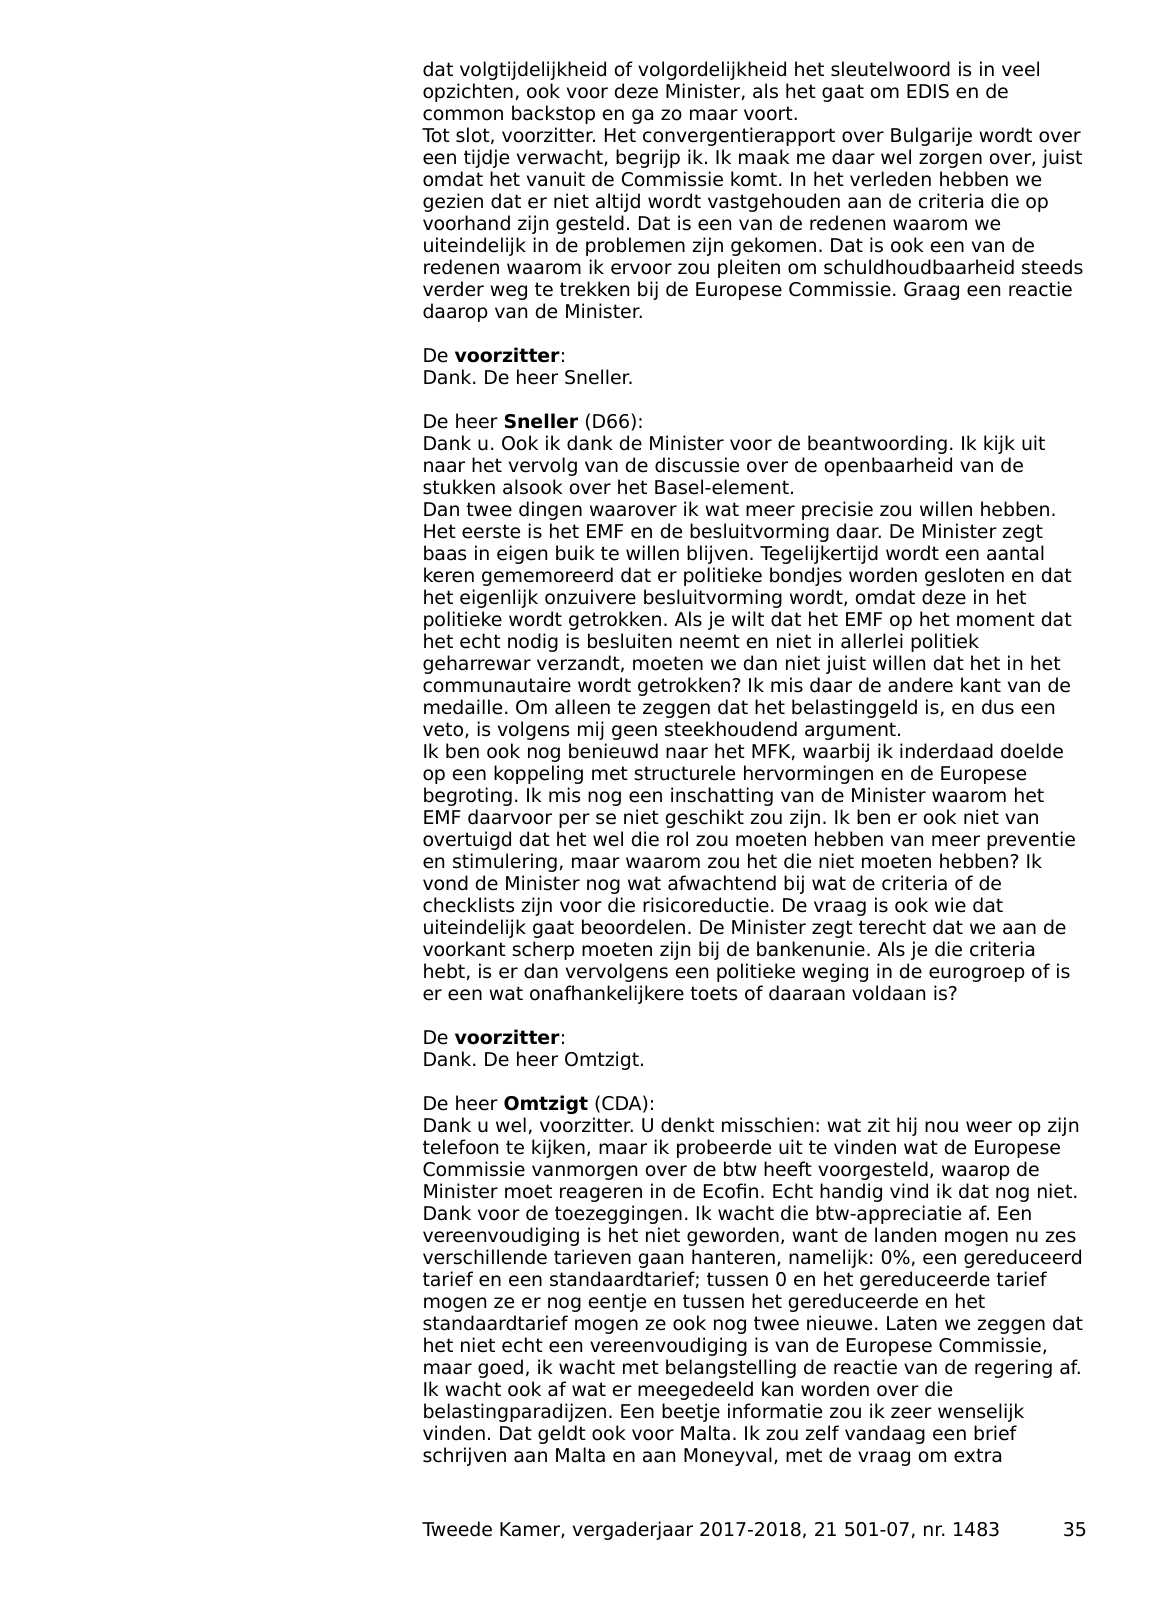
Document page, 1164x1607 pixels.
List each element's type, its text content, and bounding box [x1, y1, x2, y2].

text De voorzitter: [422, 1027, 1087, 1049]
text Ik wacht ook af wat er meegedeeld kan worden over die belastingparadijzen. Een beetje informatie zou ik zeer wenselijk vinden. Dat geldt ook voor Malta. Ik zou zelf vandaag een brief schrijven aan Malta en aan Moneyval, met de vraag om extra [422, 1379, 1087, 1467]
text Dank u. Ook ik dank de Minister voor de beantwoording. Ik kijk uit naar het vervolg van de discussie over de openbaarheid van de stukken alsook over het Basel-element. [422, 433, 1087, 499]
text De voorzitter: [422, 345, 1087, 367]
text De heer Omtzigt (CDA): [422, 1093, 1087, 1115]
text Dank voor de toezeggingen. Ik wacht die btw-appreciatie af. Een vereenvoudiging is het niet geworden, want de landen mogen nu zes verschillende tarieven gaan hanteren, namelijk: 0%, een gereduceerd tarief en een standaardtarief; tussen 0 en het gereduceerde tarief mogen ze er nog eentje en tussen het gereduceerde en het standaardtarief mogen ze ook nog twee nieuwe. Laten we zeggen dat het niet echt een vereenvoudiging is van de Europese Commissie, maar goed, ik wacht met belangstelling de reactie van de regering af. [422, 1203, 1087, 1379]
text Dank. De heer Omtzigt. [422, 1049, 1087, 1071]
text Dan twee dingen waarover ik wat meer precisie zou willen hebben. Het eerste is het EMF en de besluitvorming daar. De Minister zegt baas in eigen buik te willen blijven. Tegelijkertijd wordt een aantal keren gememoreerd dat er politieke bondjes worden gesloten en dat het eigenlijk onzuivere besluitvorming wordt, omdat deze in het politieke wordt getrokken. Als je wilt dat het EMF op het moment dat het echt nodig is besluiten neemt en niet in allerlei politiek geharrewar verzandt, moeten we dan niet juist willen dat het in het communautaire wordt getrokken? Ik mis daar de andere kant van de medaille. Om alleen te zeggen dat het belastinggeld is, en dus een veto, is volgens mij geen steekhoudend argument. [422, 499, 1087, 741]
text Ik ben ook nog benieuwd naar het MFK, waarbij ik inderdaad doelde op een koppeling met structurele hervormingen en de Europese begroting. Ik mis nog een inschatting van de Minister waarom het EMF daarvoor per se niet geschikt zou zijn. Ik ben er ook niet van overtuigd dat het wel die rol zou moeten hebben van meer preventie en stimulering, maar waarom zou het die niet moeten hebben? Ik vond de Minister nog wat afwachtend bij wat de criteria of de checklists zijn voor die risicoreductie. De vraag is ook wie dat uiteindelijk gaat beoordelen. De Minister zegt terecht dat we aan de voorkant scherp moeten zijn bij de bankenunie. Als je die criteria hebt, is er dan vervolgens een politieke weging in de eurogroep of is er een wat onafhankelijkere toets of daaraan voldaan is? [422, 741, 1087, 1004]
text Tot slot, voorzitter. Het convergentierapport over Bulgarije wordt over een tijdje verwacht, begrijp ik. Ik maak me daar wel zorgen over, juist omdat het vanuit de Commissie komt. In het verleden hebben we gezien dat er niet altijd wordt vastgehouden aan de criteria die op voorhand zijn gesteld. Dat is een van de redenen waarom we uiteindelijk in de problemen zijn gekomen. Dat is ook een van de redenen waarom ik ervoor zou pleiten om schuldhoudbaarheid steeds verder weg te trekken bij de Europese Commissie. Graag een reactie daarop van de Minister. [422, 125, 1087, 323]
text De heer Sneller (D66): [422, 411, 1087, 433]
text Dank u wel, voorzitter. U denkt misschien: wat zit hij nou weer op zijn telefoon te kijken, maar ik probeerde uit te vinden wat de Europese Commissie vanmorgen over de btw heeft voorgesteld, waarop de Minister moet reageren in de Ecofin. Echt handig vind ik dat nog niet. [422, 1115, 1087, 1203]
text Dank. De heer Sneller. [422, 367, 1087, 389]
text dat volgtijdelijkheid of volgordelijkheid het sleutelwoord is in veel opzichten, ook voor deze Minister, als het gaat om EDIS en de common backstop en ga zo maar voort. [422, 59, 1087, 125]
